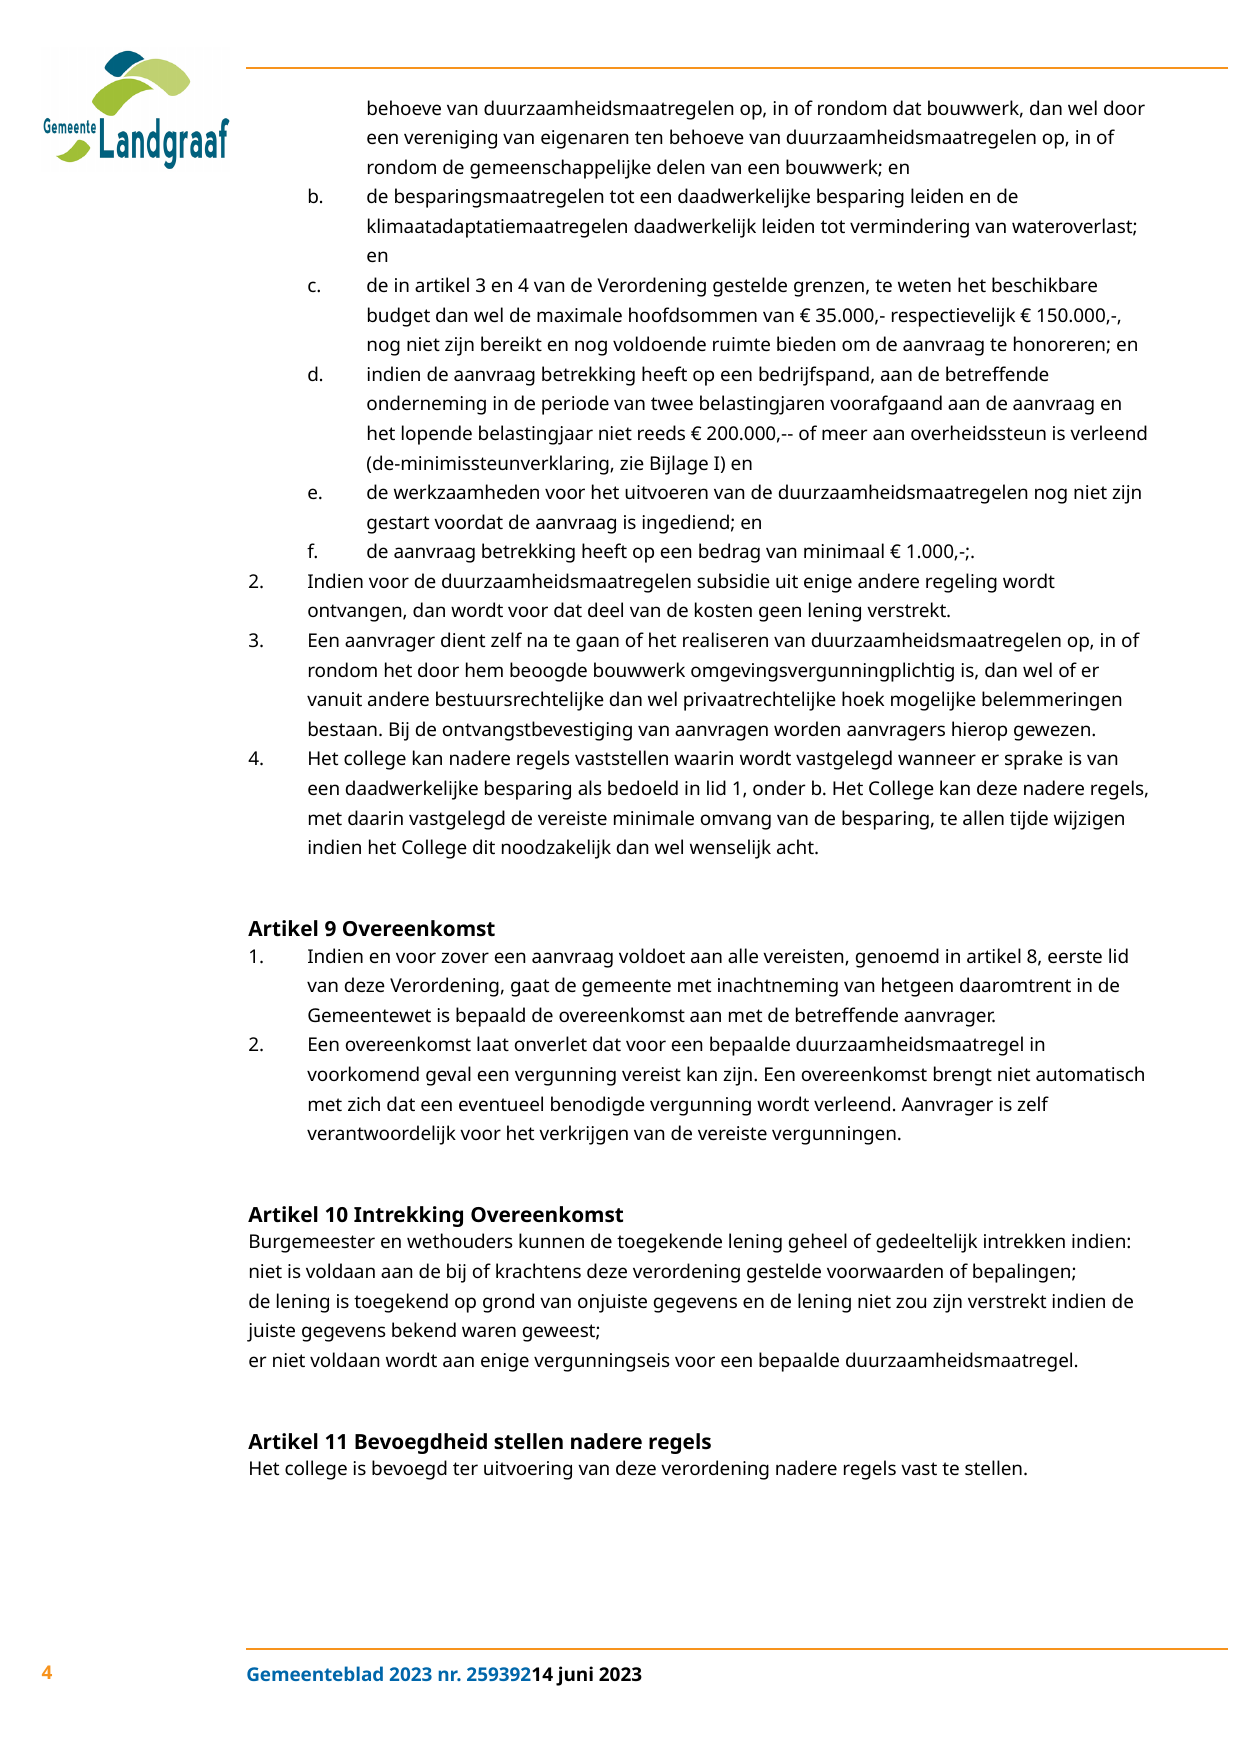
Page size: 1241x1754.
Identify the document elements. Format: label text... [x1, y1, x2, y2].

text Het college is bevoegd ter uitvoering van deze verordening nadere regels vast te stellen. [248, 1456, 1152, 1481]
list de aanvraag betrekking heeft op een bedrag van minimaal € 1.000,-;. [307, 538, 1152, 564]
list de besparingsmaatregelen tot een daadwerkelijke besparing leiden en de klimaatadaptatiemaatregelen daadwerkelijk leiden tot vermindering van wateroverlast; en [307, 183, 1152, 268]
picture [41, 47, 231, 172]
list Een aanvrager dient zelf na te gaan of het realiseren van duurzaamheidsmaatregelen op, in of rondom het door hem beoogde bouwwerk omgevingsvergunningplichtig is, dan wel of er vanuit andere bestuursrechtelijke dan wel privaatrechtelijke hoek mogelijke belemmeringen bestaan. Bij de ontvangstbevestiging van aanvragen worden aanvragers hierop gewezen. [248, 627, 1152, 742]
text niet is voldaan aan de bij of krachtens deze verordening gestelde voorwaarden of bepalingen; [248, 1258, 1152, 1284]
list Indien en voor zover een aanvraag voldoet aan alle vereisten, genoemd in artikel 8, eerste lid van deze Verordening, gaat de gemeente met inachtneming van hetgeen daaromtrent in de Gemeentewet is bepaald de overeenkomst aan met de betreffende aanvrager. [248, 943, 1152, 1028]
text Artikel 11 Bevoegdheid stellen nadere regels [248, 1427, 1152, 1456]
list de werkzaamheden voor het uitvoeren van de duurzaamheidsmaatregelen nog niet zijn gestart voordat de aanvraag is ingediend; en [307, 479, 1152, 535]
list Een overeenkomst laat onverlet dat voor een bepaalde duurzaamheidsmaatregel in voorkomend geval een vergunning vereist kan zijn. Een overeenkomst brengt niet automatisch met zich dat een eventueel benodigde vergunning wordt verleend. Aanvrager is zelf verantwoordelijk voor het verkrijgen van de vereiste vergunningen. [248, 1032, 1152, 1146]
list Het college kan nadere regels vaststellen waarin wordt vastgelegd wanneer er sprake is van een daadwerkelijke besparing als bedoeld in lid 1, onder b. Het College kan deze nadere regels, met daarin vastgelegd de vereiste minimale omvang van de besparing, te allen tijde wijzigen indien het College dit noodzakelijk dan wel wenselijk acht. [248, 746, 1152, 860]
text Artikel 9 Overeenkomst [248, 914, 1152, 943]
text Burgemeester en wethouders kunnen de toegekende lening geheel of gedeeltelijk intrekken indien: [248, 1229, 1152, 1254]
list indien de aanvraag betrekking heeft op een bedrijfspand, aan de betreffende onderneming in de periode van twee belastingjaren voorafgaand aan de aanvraag en het lopende belastingjaar niet reeds € 200.000,-- of meer aan overheidssteun is verleend (de-minimissteunverklaring, zie Bijlage I) en [307, 361, 1152, 476]
text de lening is toegekend op grond van onjuiste gegevens en de lening niet zou zijn verstrekt indien de juiste gegevens bekend waren geweest; [248, 1288, 1152, 1343]
list de in artikel 3 en 4 van de Verordening gestelde grenzen, te weten het beschikbare budget dan wel de maximale hoofdsommen van € 35.000,- respectievelijk € 150.000,-, nog niet zijn bereikt en nog voldoende ruimte bieden om de aanvraag te honoreren; en [307, 272, 1152, 357]
list Indien voor de duurzaamheidsmaatregelen subsidie uit enige andere regeling wordt ontvangen, dan wordt voor dat deel van de kosten geen lening verstrekt. [248, 568, 1152, 623]
text Artikel 10 Intrekking Overeenkomst [248, 1200, 1152, 1229]
text er niet voldaan wordt aan enige vergunningseis voor een bepaalde duurzaamheidsmaatregel. [248, 1347, 1152, 1373]
list behoeve van duurzaamheidsmaatregelen op, in of rondom dat bouwwerk, dan wel door een vereniging van eigenaren ten behoeve van duurzaamheidsmaatregelen op, in of rondom de gemeenschappelijke delen van een bouwwerk; en [307, 95, 1152, 180]
